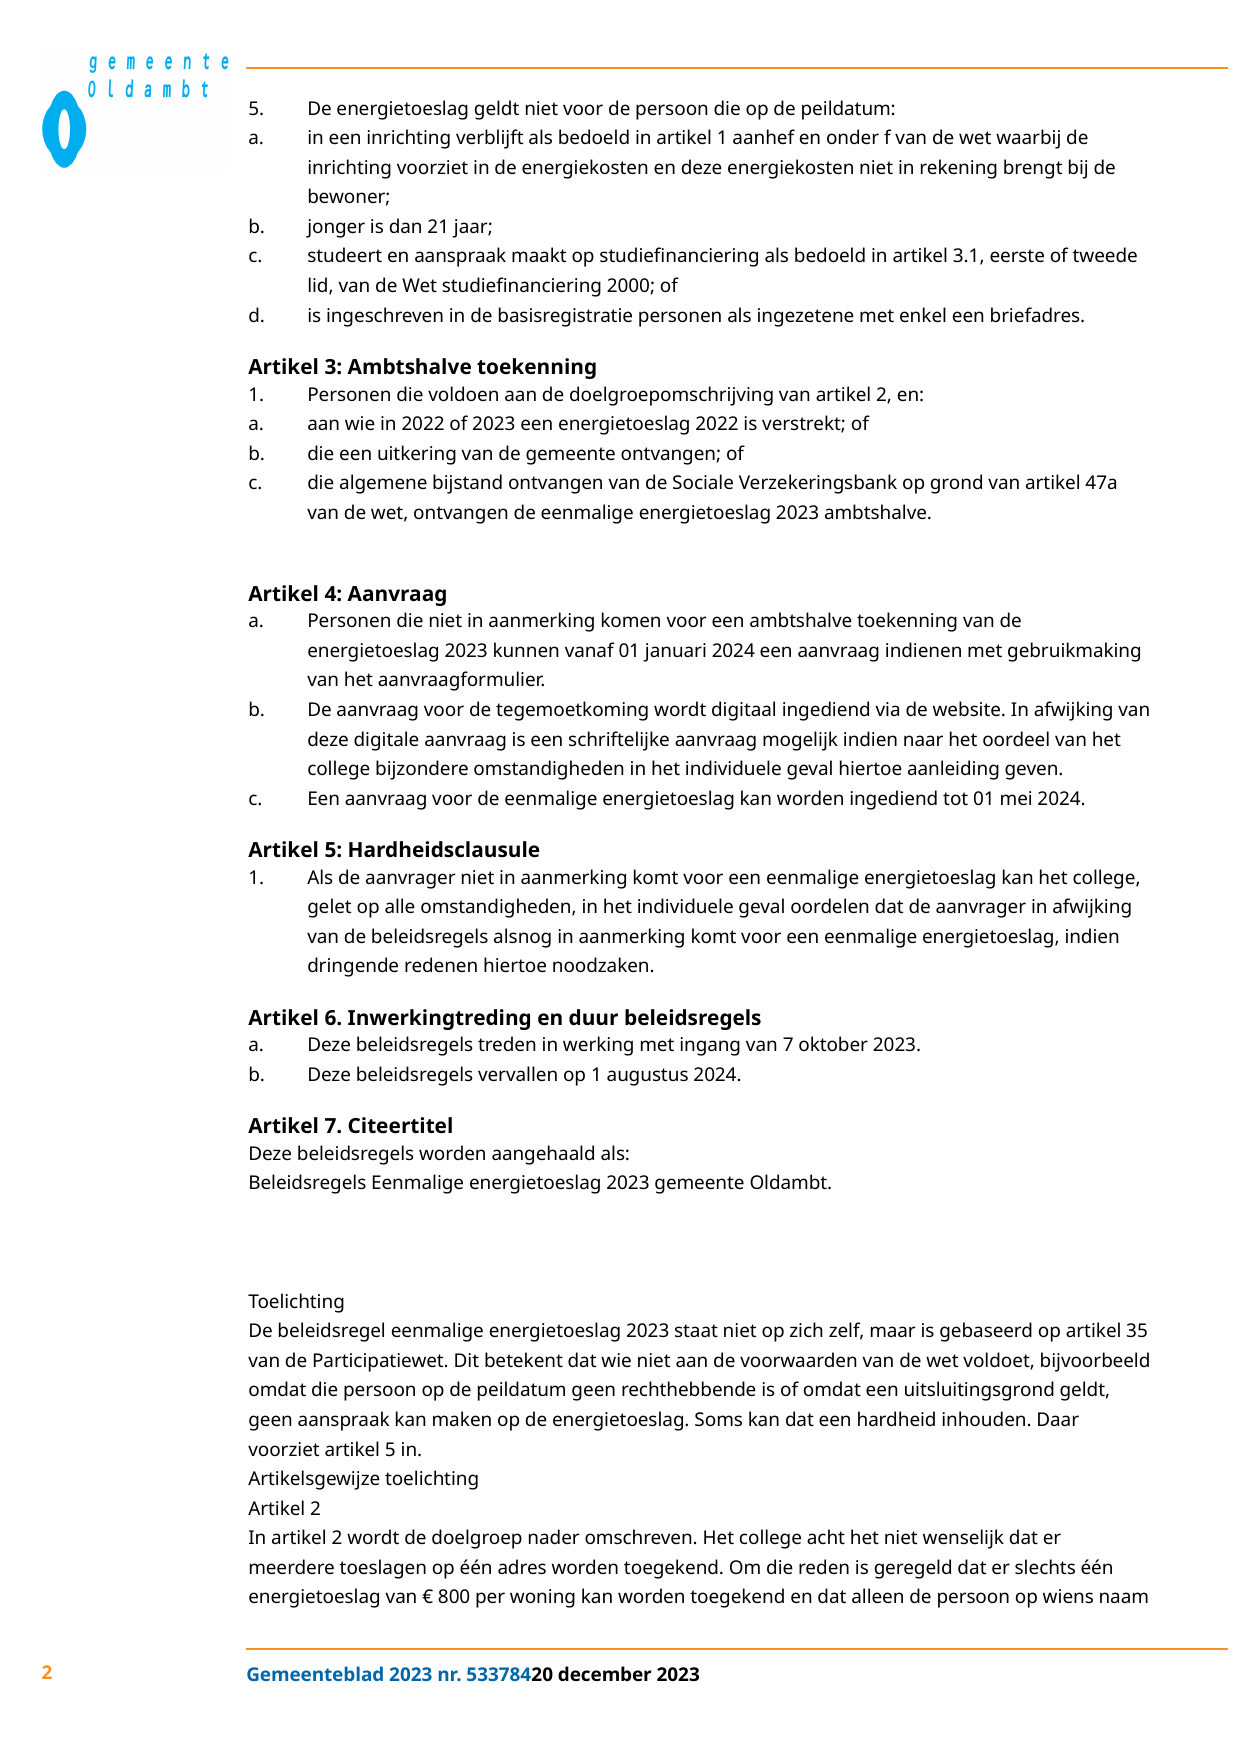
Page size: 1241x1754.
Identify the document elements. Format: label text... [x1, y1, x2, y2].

text Artikel 4: Aanvraag [248, 579, 1152, 607]
list in een inrichting verblijft als bedoeld in artikel 1 aanhef en onder f van de wet waarbij de inrichting voorziet in de energiekosten en deze energiekosten niet in rekening brengt bij de bewoner; [248, 124, 1152, 209]
text Beleidsregels Eenmalige energietoeslag 2023 gemeente Oldambt. [248, 1169, 1152, 1195]
list Als de aanvrager niet in aanmerking komt voor een eenmalige energietoeslag kan het college, gelet op alle omstandigheden, in het individuele geval oordelen dat de aanvrager in afwijking van de beleidsregels alsnog in aanmerking komt voor een eenmalige energietoeslag, indien dringende redenen hiertoe noodzaken. [248, 864, 1152, 978]
text Artikel 3: Ambtshalve toekenning [248, 352, 1152, 381]
list Personen die niet in aanmerking komen voor een ambtshalve toekenning van de energietoeslag 2023 kunnen vanaf 01 januari 2024 een aanvraag indienen met gebruikmaking van het aanvraagformulier. [248, 607, 1152, 692]
text Artikel 5: Hardheidsclausule [248, 835, 1152, 864]
list Deze beleidsregels treden in werking met ingang van 7 oktober 2023. [248, 1031, 1152, 1057]
text Deze beleidsregels worden aangehaald als: [248, 1140, 1152, 1166]
text Artikel 6. Inwerkingtreding en duur beleidsregels [248, 1003, 1152, 1031]
list studeert en aanspraak maakt op studiefinanciering als bedoeld in artikel 3.1, eerste of tweede lid, van de Wet studiefinanciering 2000; of [248, 243, 1152, 298]
picture [41, 47, 231, 172]
list jonger is dan 21 jaar; [248, 213, 1152, 239]
list De aanvraag voor de tegemoetkoming wordt digitaal ingediend via de website. In afwijking van deze digitale aanvraag is een schriftelijke aanvraag mogelijk indien naar het oordeel van het college bijzondere omstandigheden in het individuele geval hiertoe aanleiding geven. [248, 696, 1152, 781]
text In artikel 2 wordt de doelgroep nader omschreven. Het college acht het niet wenselijk dat er meerdere toeslagen op één adres worden toegekend. Om die reden is geregeld dat er slechts één energietoeslag van € 800 per woning kan worden toegekend en dat alleen de persoon op wiens naam [248, 1524, 1152, 1609]
list die een uitkering van de gemeente ontvangen; of [248, 440, 1152, 466]
list Personen die voldoen aan de doelgroepomschrijving van artikel 2, en: [248, 381, 1152, 406]
list aan wie in 2022 of 2023 een energietoeslag 2022 is verstrekt; of [248, 410, 1152, 436]
list Deze beleidsregels vervallen op 1 augustus 2024. [248, 1061, 1152, 1087]
text Artikelsgewijze toelichting [248, 1465, 1152, 1491]
text Artikel 7. Citeertitel [248, 1111, 1152, 1140]
text De beleidsregel eenmalige energietoeslag 2023 staat niet op zich zelf, maar is gebaseerd op artikel 35 van de Participatiewet. Dit betekent dat wie niet aan de voorwaarden van de wet voldoet, bijvoorbeeld omdat die persoon op de peildatum geen rechthebbende is of omdat een uitsluitingsgrond geldt, geen aanspraak kan maken op de energietoeslag. Soms kan dat een hardheid inhouden. Daar voorziet artikel 5 in. [248, 1317, 1152, 1461]
text Toelichting [248, 1288, 1152, 1313]
list De energietoeslag geldt niet voor de persoon die op de peildatum: [248, 95, 1152, 121]
text Artikel 2 [248, 1495, 1152, 1521]
list Een aanvraag voor de eenmalige energietoeslag kan worden ingediend tot 01 mei 2024. [248, 785, 1152, 811]
list is ingeschreven in de basisregistratie personen als ingezetene met enkel een briefadres. [248, 302, 1152, 328]
list die algemene bijstand ontvangen van de Sociale Verzekeringsbank op grond van artikel 47a van de wet, ontvangen de eenmalige energietoeslag 2023 ambtshalve. [248, 469, 1152, 525]
